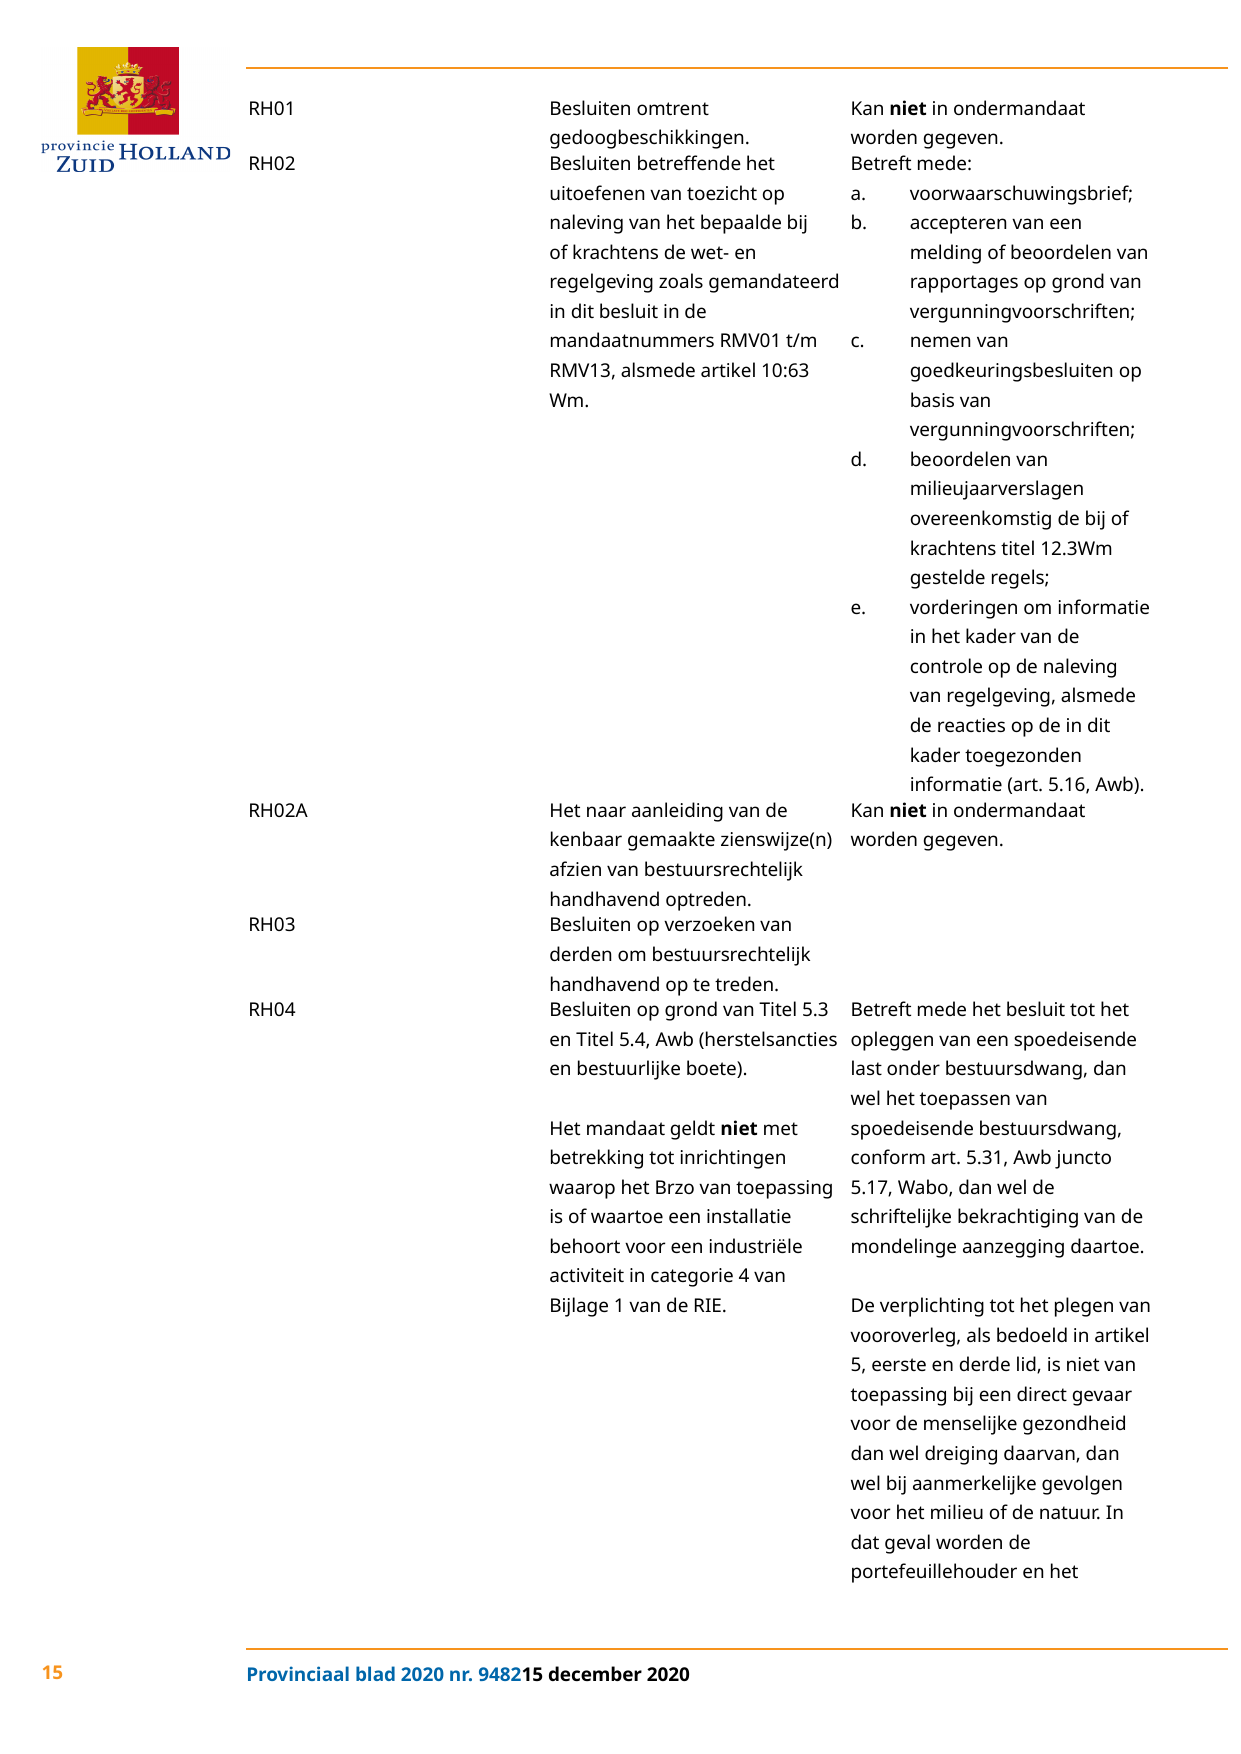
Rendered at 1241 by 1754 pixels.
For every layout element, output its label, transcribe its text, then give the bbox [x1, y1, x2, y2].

table_cell Kan niet in ondermandaat worden gegeven. [850, 95, 1152, 150]
picture [41, 47, 231, 172]
table_cell Besluiten betreffende het uitoefenen van toezicht op naleving van het bepaalde bij of krachtens de wet- en regelgeving zoals gemandateerd in dit besluit in de mandaatnummers RMV01 t/m RMV13, alsmede artikel 10:63 Wm. [549, 150, 850, 797]
table_cell Betreft mede: voorwaarschuwingsbrief; accepteren van een melding of beoordelen van rapportages op grond van vergunningvoorschriften; nemen van goedkeuringsbesluiten op basis van vergunningvoorschriften; beoordelen van milieujaarverslagen overeenkomstig de bij of krachtens titel 12.3Wm gestelde regels; vorderingen om informatie in het kader van de controle op de naleving van regelgeving, alsmede de reacties op de in dit kader toegezonden informatie (art. 5.16, Awb). [850, 150, 1152, 797]
table_cell RH02A [248, 797, 549, 912]
table_cell RH02 [248, 150, 549, 797]
table_cell Het naar aanleiding van de kenbaar gemaakte zienswijze(n) afzien van bestuursrechtelijk handhavend optreden. [549, 797, 850, 912]
table_cell Betreft mede het besluit tot het opleggen van een spoedeisende last onder bestuursdwang, dan wel het toepassen van spoedeisende bestuursdwang, conform art. 5.31, Awb juncto 5.17, Wabo, dan wel de schriftelijke bekrachtiging van de mondelinge aanzegging daartoe. De verplichting tot het plegen van vooroverleg, als bedoeld in artikel 5, eerste en derde lid, is niet van toepassing bij een direct gevaar voor de menselijke gezondheid dan wel dreiging daarvan, dan wel bij aanmerkelijke gevolgen voor het milieu of de natuur. In dat geval worden de portefeuillehouder en het [850, 996, 1152, 1584]
table_cell Besluiten op verzoeken van derden om bestuursrechtelijk handhavend op te treden. [549, 912, 850, 996]
table_cell Kan niet in ondermandaat worden gegeven. [850, 797, 1152, 912]
table_cell RH01 [248, 95, 549, 150]
table_cell RH04 [248, 996, 549, 1584]
table_cell [850, 912, 1152, 996]
table_cell Besluiten omtrent gedoogbeschikkingen. [549, 95, 850, 150]
table_cell Besluiten op grond van Titel 5.3 en Titel 5.4, Awb (herstelsancties en bestuurlijke boete). Het mandaat geldt niet met betrekking tot inrichtingen waarop het Brzo van toepassing is of waartoe een installatie behoort voor een industriële activiteit in categorie 4 van Bijlage 1 van de RIE. [549, 996, 850, 1584]
table_cell RH03 [248, 912, 549, 996]
